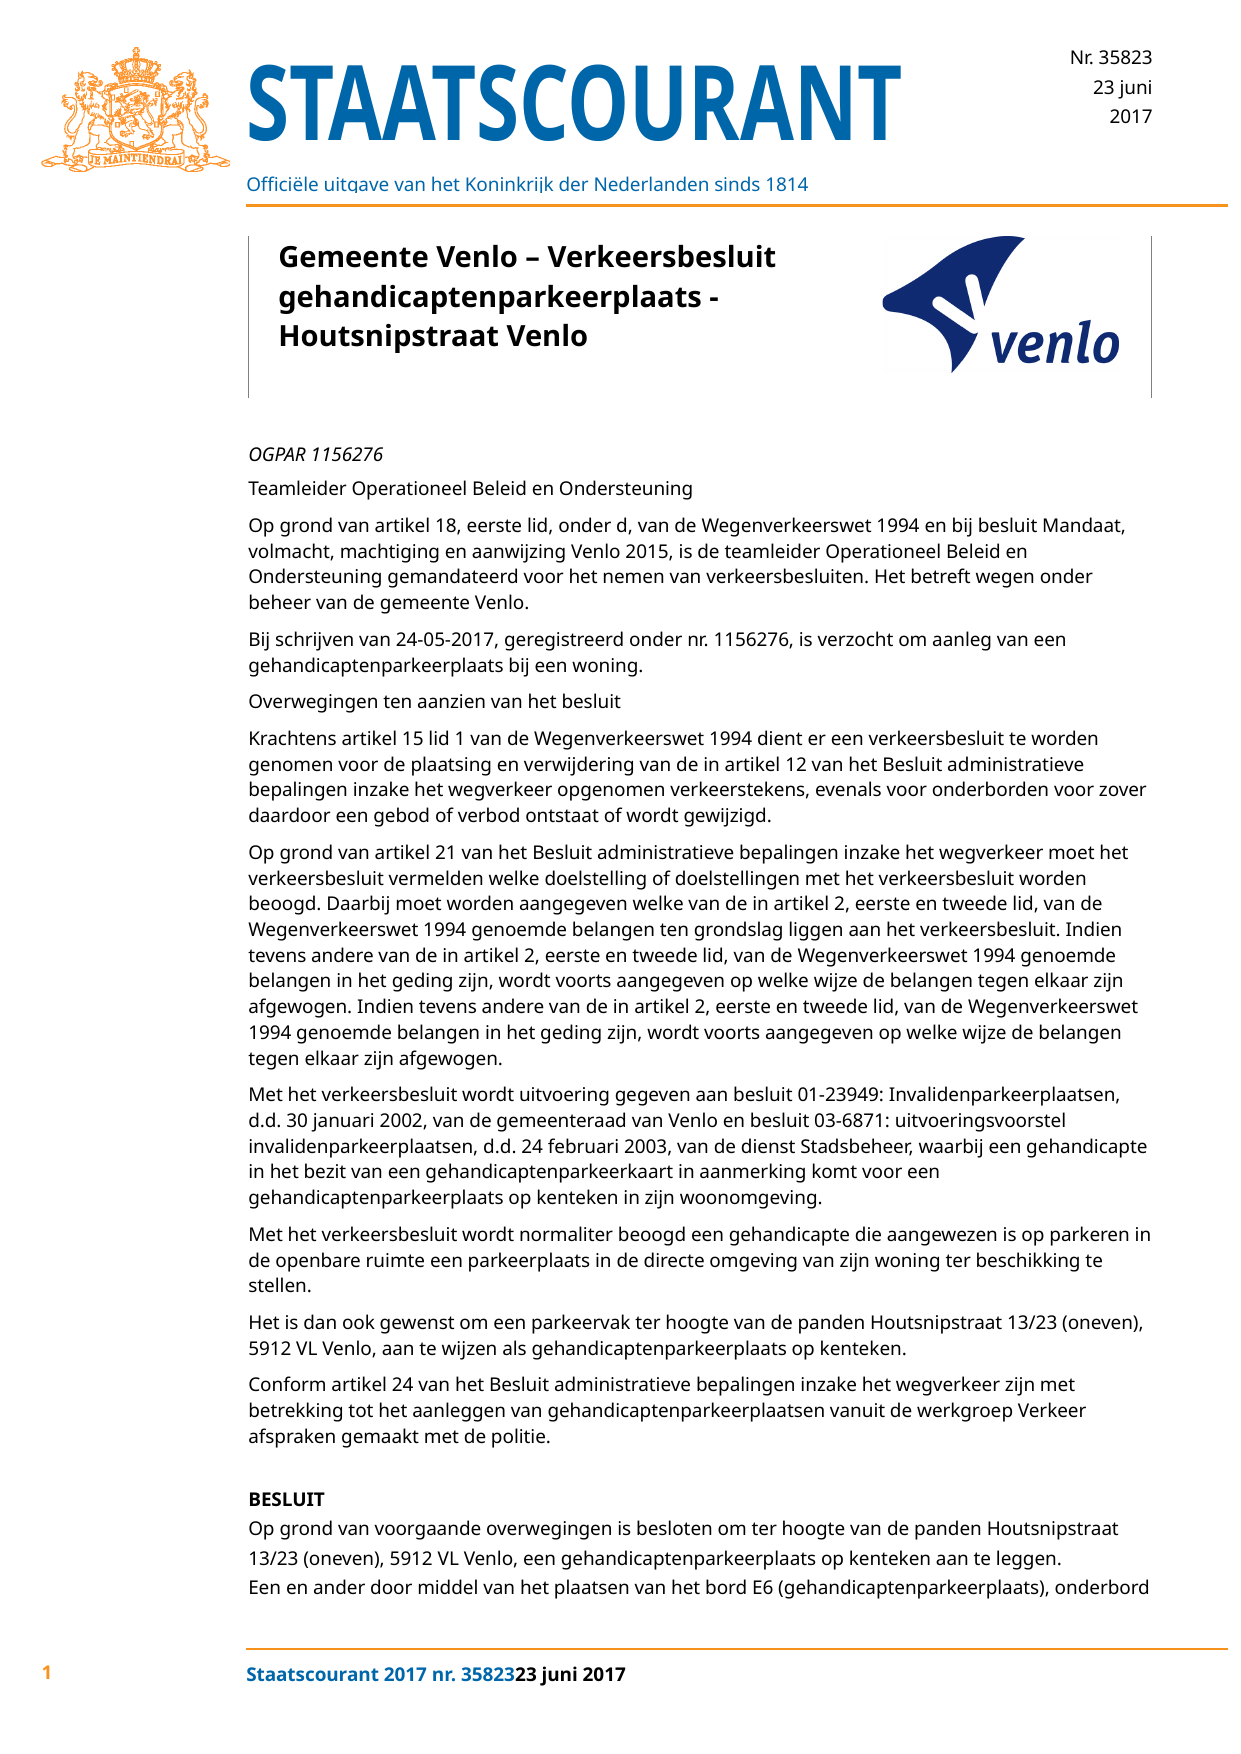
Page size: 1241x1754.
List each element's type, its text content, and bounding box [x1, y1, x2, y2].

text Teamleider Operationeel Beleid en Ondersteuning [248, 476, 1152, 501]
text Op grond van artikel 21 van het Besluit administratieve bepalingen inzake het wegverkeer moet het verkeersbesluit vermelden welke doelstelling of doelstellingen met het verkeersbesluit worden beoogd. Daarbij moet worden aangegeven welke van de in artikel 2, eerste en tweede lid, van de Wegenverkeerswet 1994 genoemde belangen ten grondslag liggen aan het verkeersbesluit. Indien tevens andere van de in artikel 2, eerste en tweede lid, van de Wegenverkeerswet 1994 genoemde belangen in het geding zijn, wordt voorts aangegeven op welke wijze de belangen tegen elkaar zijn afgewogen. Indien tevens andere van de in artikel 2, eerste en tweede lid, van de Wegenverkeerswet 1994 genoemde belangen in het geding zijn, wordt voorts aangegeven op welke wijze de belangen tegen elkaar zijn afgewogen. [248, 839, 1152, 1071]
picture [882, 236, 1119, 373]
text Met het verkeersbesluit wordt uitvoering gegeven aan besluit 01-23949: Invalidenparkeerplaatsen, d.d. 30 januari 2002, van de gemeenteraad van Venlo en besluit 03-6871: uitvoeringsvoorstel invalidenparkeerplaatsen, d.d. 24 februari 2003, van de dienst Stadsbeheer, waarbij een gehandicapte in het bezit van een gehandicaptenparkeerkaart in aanmerking komt voor een gehandicaptenparkeerplaats op kenteken in zijn woonomgeving. [248, 1081, 1152, 1210]
text Bij schrijven van 24-05-2017, geregistreerd onder nr. 1156276, is verzocht om aanleg van een gehandicaptenparkeerplaats bij een woning. [248, 626, 1152, 677]
text OGPAR 1156276 [248, 441, 1152, 467]
table_header [850, 236, 1151, 398]
text Overwegingen ten aanzien van het besluit [248, 688, 1152, 714]
text Krachtens artikel 15 lid 1 van de Wegenverkeerswet 1994 dient er een verkeersbesluit te worden genomen voor de plaatsing en verwijdering van de in artikel 12 van het Besluit administratieve bepalingen inzake het wegverkeer opgenomen verkeerstekens, evenals voor onderborden voor zover daardoor een gebod of verbod ontstaat of wordt gewijzigd. [248, 725, 1152, 828]
picture [41, 47, 231, 172]
text Een en ander door middel van het plaatsen van het bord E6 (gehandicaptenparkeerplaats), onderbord [248, 1574, 1152, 1600]
text Op grond van artikel 18, eerste lid, onder d, van de Wegenverkeerswet 1994 en bij besluit Mandaat, volmacht, machtiging en aanwijzing Venlo 2015, is de teamleider Operationeel Beleid en Ondersteuning gemandateerd voor het nemen van verkeersbesluiten. Het betreft wegen onder beheer van de gemeente Venlo. [248, 512, 1152, 615]
text Op grond van voorgaande overwegingen is besloten om ter hoogte van de panden Houtsnipstraat 13/23 (oneven), 5912 VL Venlo, een gehandicaptenparkeerplaats op kenteken aan te leggen. [248, 1515, 1152, 1571]
text BESLUIT [248, 1486, 1152, 1511]
text Het is dan ook gewenst om een parkeervak ter hoogte van de panden Houtsnipstraat 13/23 (oneven), 5912 VL Venlo, aan te wijzen als gehandicaptenparkeerplaats op kenteken. [248, 1309, 1152, 1361]
table_header Gemeente Venlo – Verkeersbesluit gehandicaptenparkeerplaats - Houtsnipstraat Venlo [249, 236, 850, 398]
text Conform artikel 24 van het Besluit administratieve bepalingen inzake het wegverkeer zijn met betrekking tot het aanleggen van gehandicaptenparkeerplaatsen vanuit de werkgroep Verkeer afspraken gemaakt met de politie. [248, 1372, 1152, 1449]
text Met het verkeersbesluit wordt normaliter beoogd een gehandicapte die aangewezen is op parkeren in de openbare ruimte een parkeerplaats in de directe omgeving van zijn woning ter beschikking te stellen. [248, 1221, 1152, 1298]
